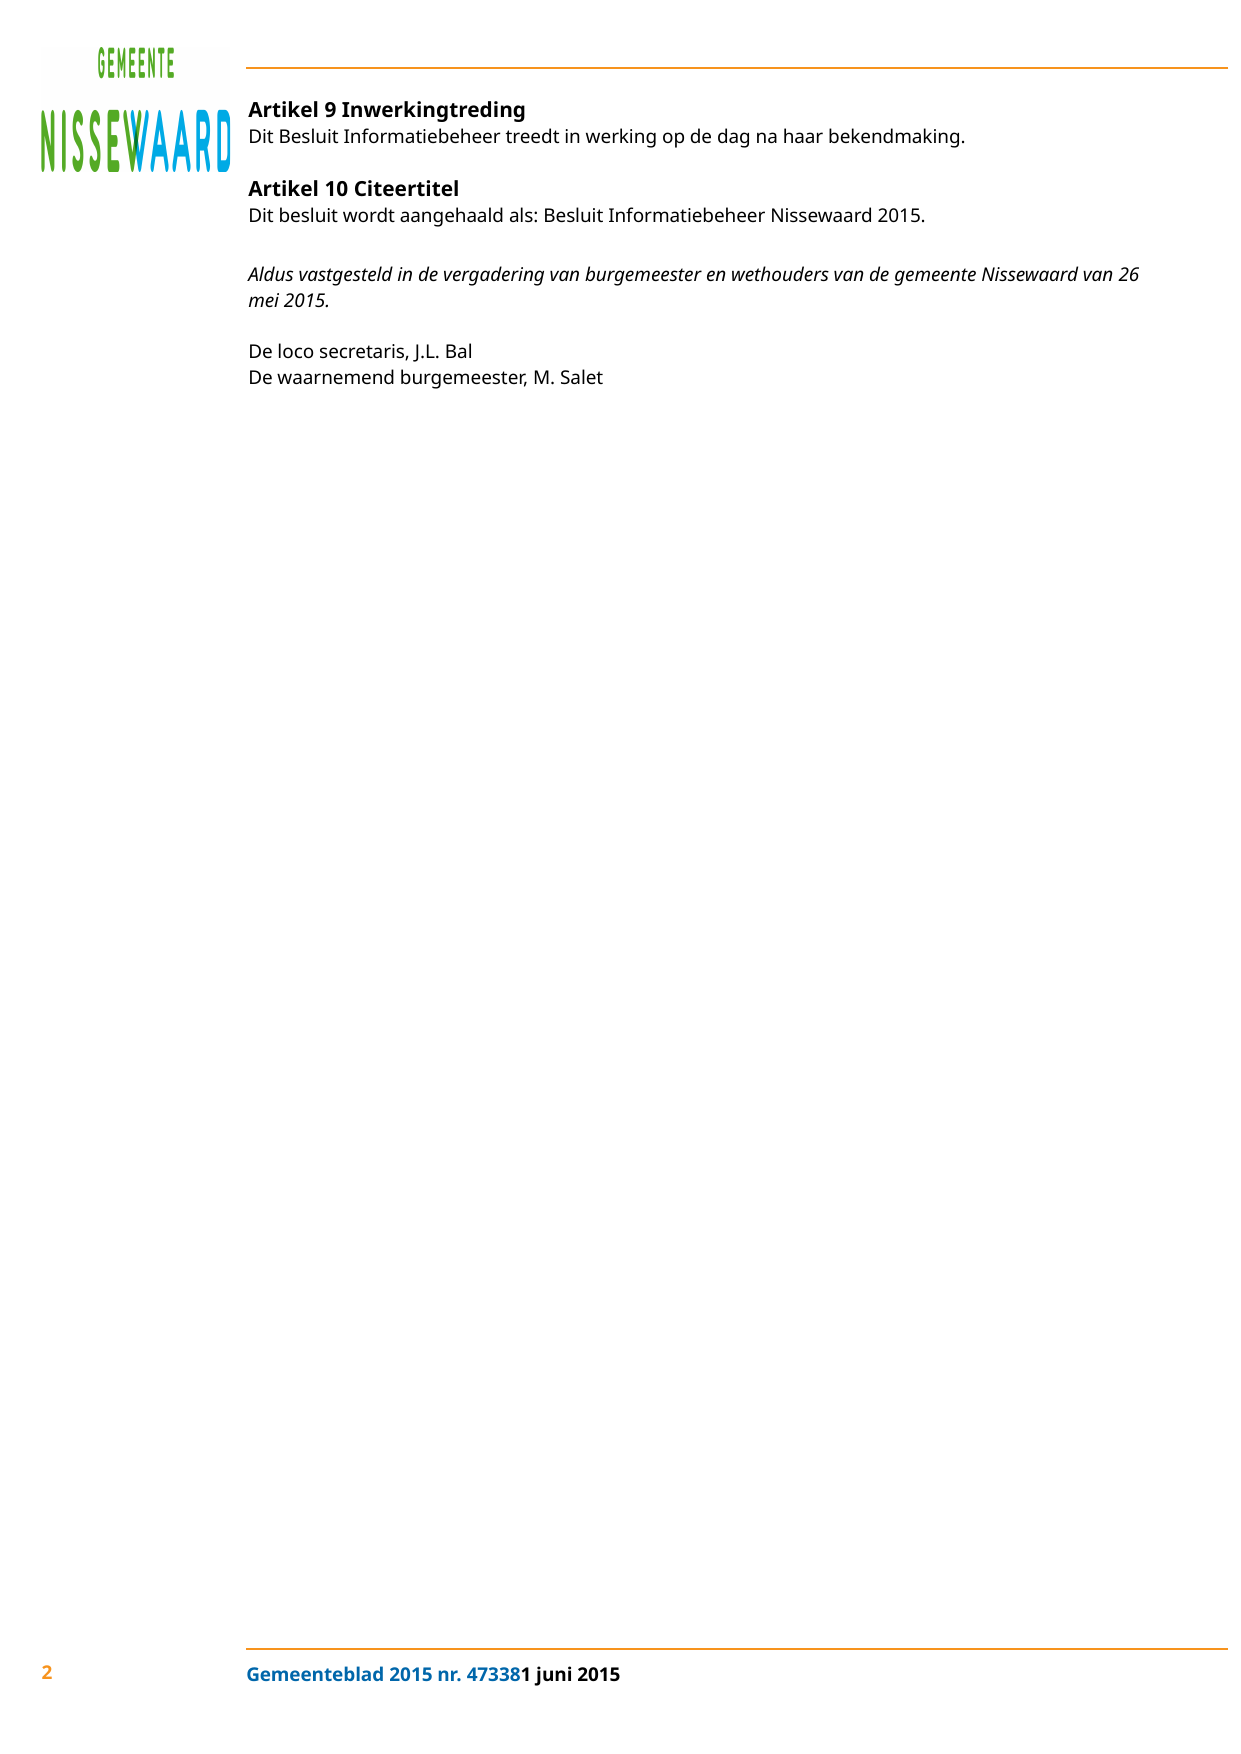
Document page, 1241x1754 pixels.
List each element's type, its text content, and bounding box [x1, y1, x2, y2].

picture [200, 151, 206, 172]
text Dit Besluit Informatiebeheer treedt in werking op de dag na haar bekendmaking. [248, 123, 1152, 149]
text Artikel 10 Citeertitel [248, 174, 1152, 202]
text Dit besluit wordt aangehaald als: Besluit Informatiebeheer Nissewaard 2015. [248, 202, 1152, 228]
picture [176, 157, 187, 172]
picture [154, 157, 165, 172]
text De loco secretaris, J.L. Bal [248, 338, 1152, 364]
text Artikel 9 Inwerkingtreding [248, 95, 1152, 123]
picture [41, 47, 231, 172]
text Aldus vastgesteld in de vergadering van burgemeester en wethouders van de gemeente Nissewaard van 26 mei 2015. [248, 261, 1152, 313]
picture [201, 122, 206, 138]
text De waarnemend burgemeester, M. Salet [248, 364, 1152, 390]
picture [222, 122, 227, 160]
